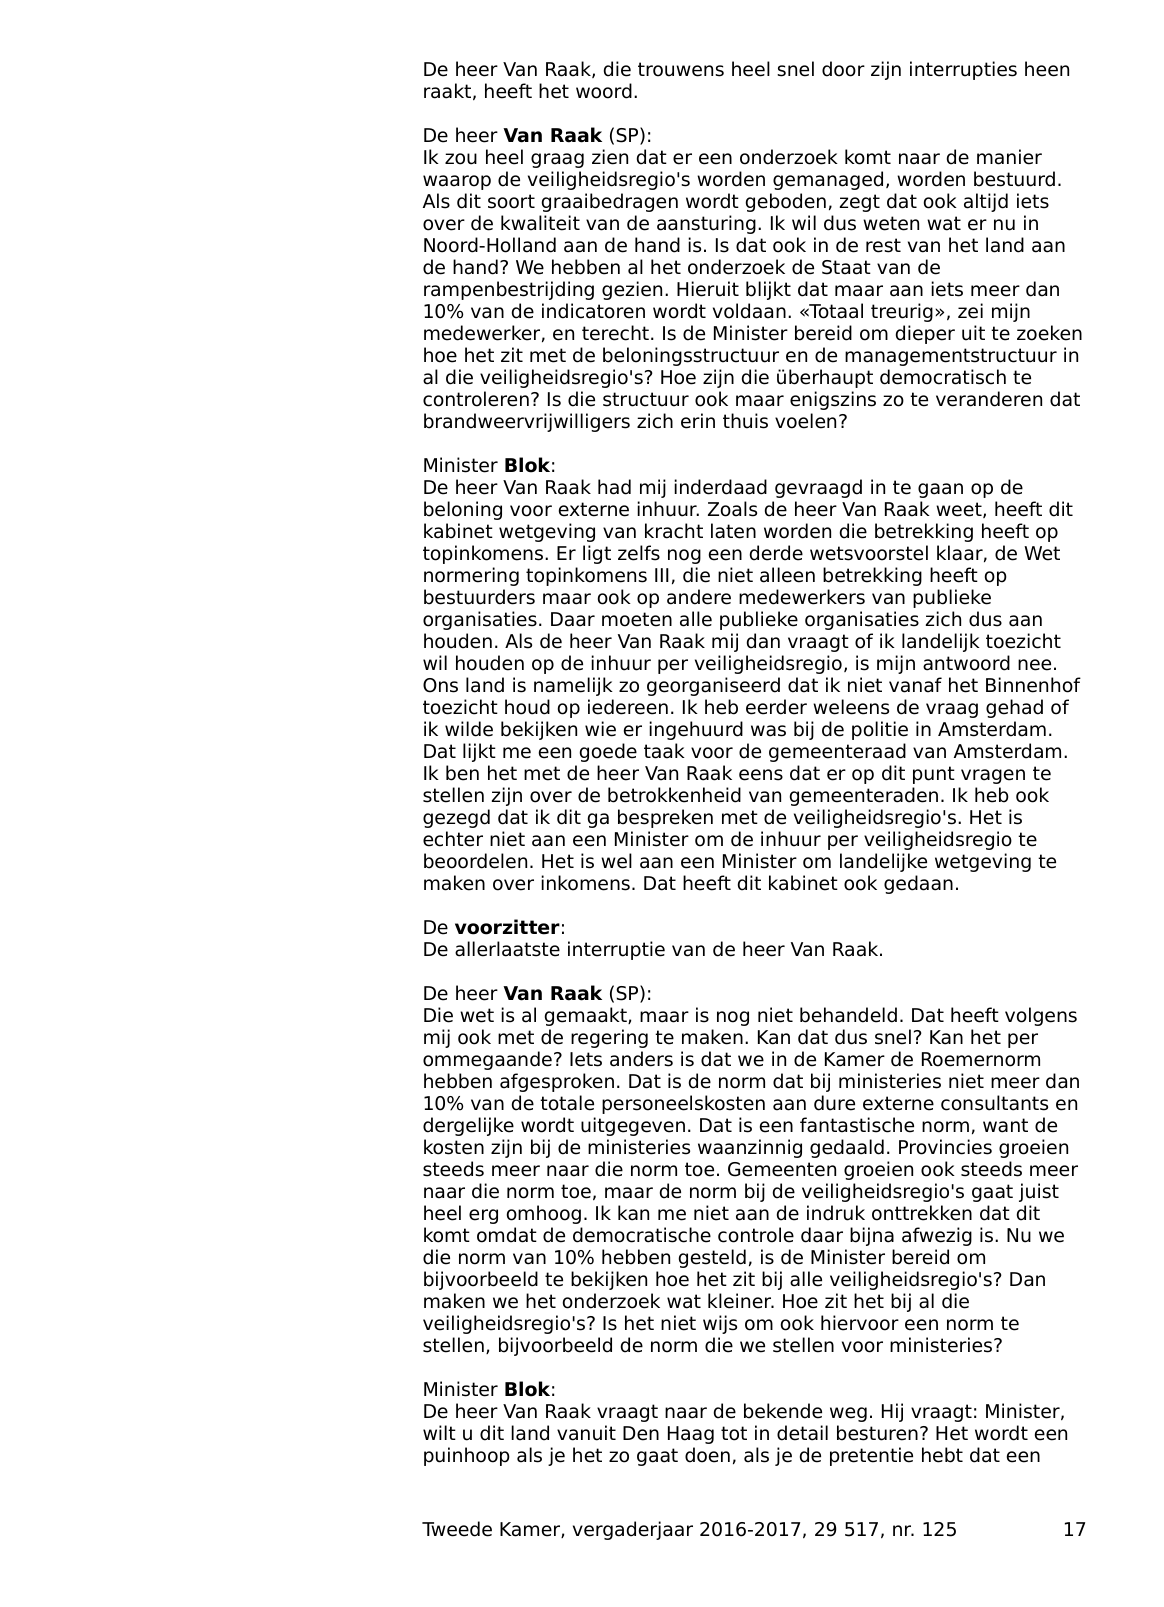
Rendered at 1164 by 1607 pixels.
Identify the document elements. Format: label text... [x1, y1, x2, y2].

text De voorzitter: [422, 917, 1087, 939]
text De heer Van Raak (SP): [422, 125, 1087, 147]
text Die wet is al gemaakt, maar is nog niet behandeld. Dat heeft volgens mij ook met de regering te maken. Kan dat dus snel? Kan het per ommegaande? Iets anders is dat we in de Kamer de Roemernorm hebben afgesproken. Dat is de norm dat bij ministeries niet meer dan 10% van de totale personeelskosten aan dure externe consultants en dergelijke wordt uitgegeven. Dat is een fantastische norm, want de kosten zijn bij de ministeries waanzinnig gedaald. Provincies groeien steeds meer naar die norm toe. Gemeenten groeien ook steeds meer naar die norm toe, maar de norm bij de veiligheidsregio's gaat juist heel erg omhoog. Ik kan me niet aan de indruk onttrekken dat dit komt omdat de democratische controle daar bijna afwezig is. Nu we die norm van 10% hebben gesteld, is de Minister bereid om bijvoorbeeld te bekijken hoe het zit bij alle veiligheidsregio's? Dan maken we het onderzoek wat kleiner. Hoe zit het bij al die veiligheidsregio's? Is het niet wijs om ook hiervoor een norm te stellen, bijvoorbeeld de norm die we stellen voor ministeries? [422, 1005, 1087, 1357]
text Ik zou heel graag zien dat er een onderzoek komt naar de manier waarop de veiligheidsregio's worden gemanaged, worden bestuurd. Als dit soort graaibedragen wordt geboden, zegt dat ook altijd iets over de kwaliteit van de aansturing. Ik wil dus weten wat er nu in Noord-Holland aan de hand is. Is dat ook in de rest van het land aan de hand? We hebben al het onderzoek de Staat van de rampenbestrijding gezien. Hieruit blijkt dat maar aan iets meer dan 10% van de indicatoren wordt voldaan. «Totaal treurig», zei mijn medewerker, en terecht. Is de Minister bereid om dieper uit te zoeken hoe het zit met de beloningsstructuur en de managementstructuur in al die veiligheidsregio's? Hoe zijn die überhaupt democratisch te controleren? Is die structuur ook maar enigszins zo te veranderen dat brandweervrijwilligers zich erin thuis voelen? [422, 147, 1087, 433]
text Minister Blok: [422, 455, 1087, 477]
text De heer Van Raak, die trouwens heel snel door zijn interrupties heen raakt, heeft het woord. [422, 59, 1087, 103]
text De heer Van Raak vraagt naar de bekende weg. Hij vraagt: Minister, wilt u dit land vanuit Den Haag tot in detail besturen? Het wordt een puinhoop als je het zo gaat doen, als je de pretentie hebt dat een [422, 1401, 1087, 1467]
text De allerlaatste interruptie van de heer Van Raak. [422, 939, 1087, 961]
text Minister Blok: [422, 1379, 1087, 1401]
text De heer Van Raak (SP): [422, 983, 1087, 1005]
text De heer Van Raak had mij inderdaad gevraagd in te gaan op de beloning voor externe inhuur. Zoals de heer Van Raak weet, heeft dit kabinet wetgeving van kracht laten worden die betrekking heeft op topinkomens. Er ligt zelfs nog een derde wetsvoorstel klaar, de Wet normering topinkomens III, die niet alleen betrekking heeft op bestuurders maar ook op andere medewerkers van publieke organisaties. Daar moeten alle publieke organisaties zich dus aan houden. Als de heer Van Raak mij dan vraagt of ik landelijk toezicht wil houden op de inhuur per veiligheidsregio, is mijn antwoord nee. Ons land is namelijk zo georganiseerd dat ik niet vanaf het Binnenhof toezicht houd op iedereen. Ik heb eerder weleens de vraag gehad of ik wilde bekijken wie er ingehuurd was bij de politie in Amsterdam. Dat lijkt me een goede taak voor de gemeenteraad van Amsterdam. Ik ben het met de heer Van Raak eens dat er op dit punt vragen te stellen zijn over de betrokkenheid van gemeenteraden. Ik heb ook gezegd dat ik dit ga bespreken met de veiligheidsregio's. Het is echter niet aan een Minister om de inhuur per veiligheidsregio te beoordelen. Het is wel aan een Minister om landelijke wetgeving te maken over inkomens. Dat heeft dit kabinet ook gedaan. [422, 477, 1087, 895]
